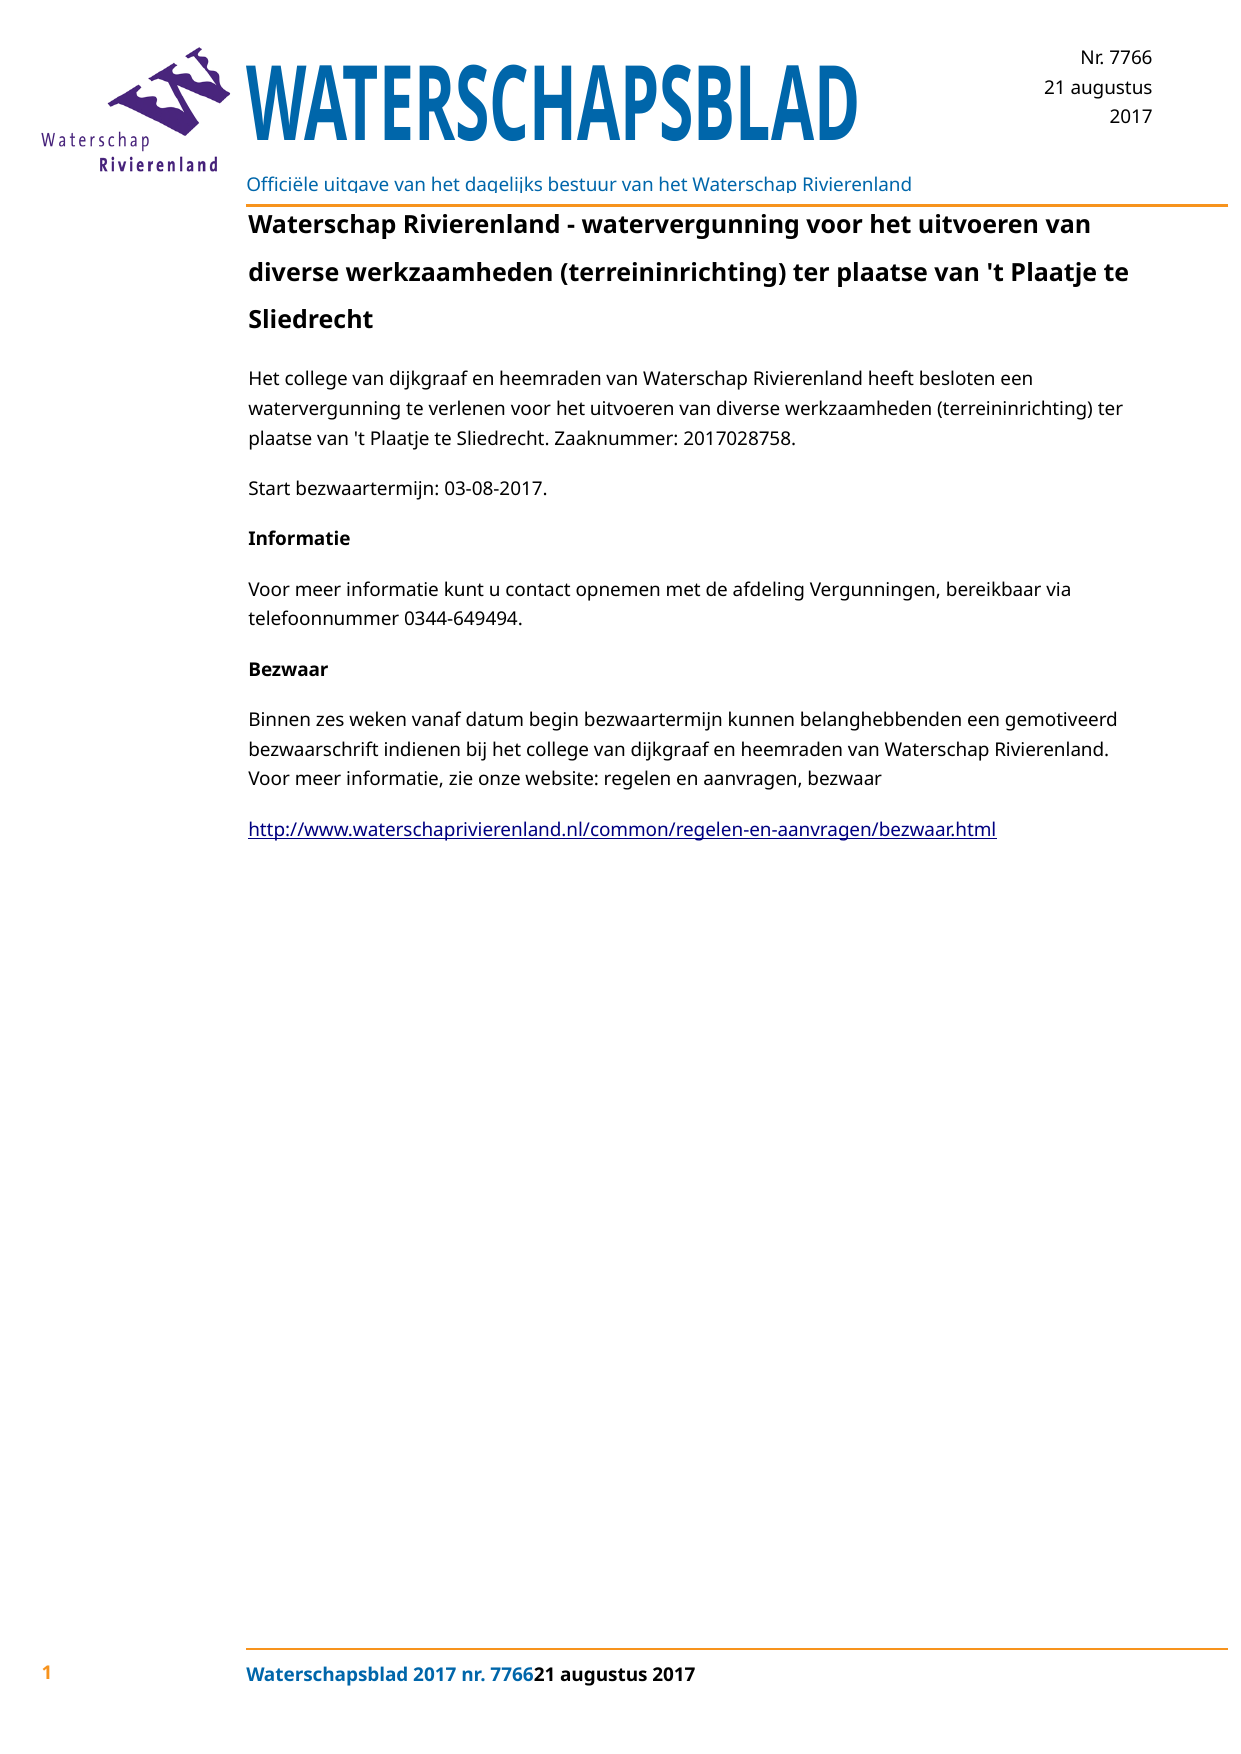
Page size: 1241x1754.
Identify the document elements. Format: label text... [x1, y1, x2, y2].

text Voor meer informatie kunt u contact opnemen met de afdeling Vergunningen, bereikbaar via telefoonnummer 0344-649494. [248, 576, 1152, 631]
picture [41, 47, 231, 172]
text Bezwaar [248, 656, 1152, 682]
text Informatie [248, 526, 1152, 551]
text Start bezwaartermijn: 03-08-2017. [248, 475, 1152, 501]
text http://www.waterschaprivierenland.nl/common/regelen-en-aanvragen/bezwaar.html [248, 816, 1152, 842]
text Binnen zes weken vanaf datum begin bezwaartermijn kunnen belanghebbenden een gemotiveerd bezwaarschrift indienen bij het college van dijkgraaf en heemraden van Waterschap Rivierenland. Voor meer informatie, zie onze website: regelen en aanvragen, bezwaar [248, 706, 1152, 791]
text Het college van dijkgraaf en heemraden van Waterschap Rivierenland heeft besloten een watervergunning te verlenen voor het uitvoeren van diverse werkzaamheden (terreininrichting) ter plaatse van 't Plaatje te Sliedrecht. Zaaknummer: 2017028758. [248, 366, 1152, 450]
text Waterschap Rivierenland - watervergunning voor het uitvoeren van diverse werkzaamheden (terreininrichting) ter plaatse van 't Plaatje te Sliedrecht [248, 207, 1152, 336]
